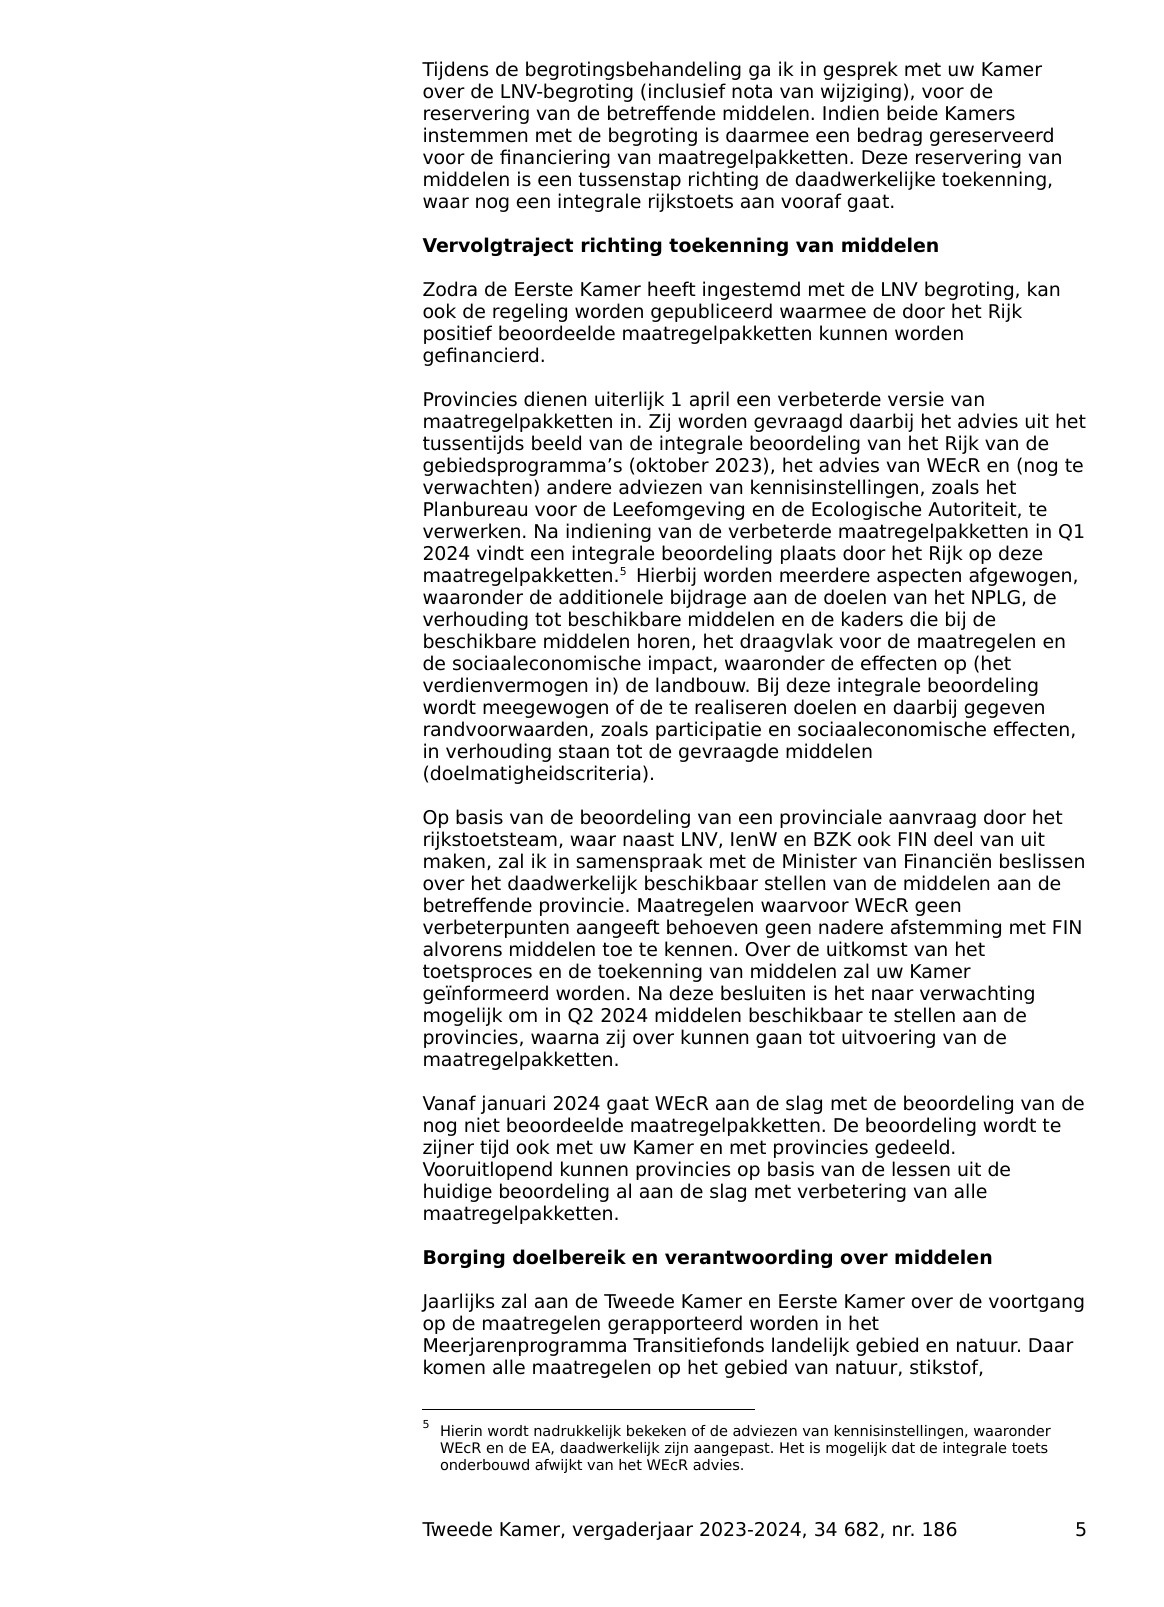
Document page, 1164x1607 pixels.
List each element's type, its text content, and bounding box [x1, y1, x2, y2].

text Zodra de Eerste Kamer heeft ingestemd met de LNV begroting, kan ook de regeling worden gepubliceerd waarmee de door het Rijk positief beoordeelde maatregelpakketten kunnen worden gefinancierd. [422, 279, 1087, 367]
subtitle Vervolgtraject richting toekenning van middelen [422, 235, 1087, 257]
subtitle Borging doelbereik en verantwoording over middelen [422, 1247, 1087, 1269]
text Vanaf januari 2024 gaat WEcR aan de slag met de beoordeling van de nog niet beoordeelde maatregelpakketten. De beoordeling wordt te zijner tijd ook met uw Kamer en met provincies gedeeld. Vooruitlopend kunnen provincies op basis van de lessen uit de huidige beoordeling al aan de slag met verbetering van alle maatregelpakketten. [422, 1093, 1087, 1225]
text Provincies dienen uiterlijk 1 april een verbeterde versie van maatregelpakketten in. Zij worden gevraagd daarbij het advies uit het tussentijds beeld van de integrale beoordeling van het Rijk van de gebiedsprogramma’s (oktober 2023), het advies van WEcR en (nog te verwachten) andere adviezen van kennisinstellingen, zoals het Planbureau voor de Leefomgeving en de Ecologische Autoriteit, te verwerken. Na indiening van de verbeterde maatregelpakketten in Q1 2024 vindt een integrale beoordeling plaats door het Rijk op deze maatregelpakketten. Hierbij worden meerdere aspecten afgewogen, waaronder de additionele bijdrage aan de doelen van het NPLG, de verhouding tot beschikbare middelen en de kaders die bij de beschikbare middelen horen, het draagvlak voor de maatregelen en de sociaaleconomische impact, waaronder de effecten op (het verdienvermogen in) de landbouw. Bij deze integrale beoordeling wordt meegewogen of de te realiseren doelen en daarbij gegeven randvoorwaarden, zoals participatie en sociaaleconomische effecten, in verhouding staan tot de gevraagde middelen (doelmatigheidscriteria). [422, 389, 1087, 785]
text Hierin wordt nadrukkelijk bekeken of de adviezen van kennisinstellingen, waaronder WEcR en de EA, daadwerkelijk zijn aangepast. Het is mogelijk dat de integrale toets onderbouwd afwijkt van het WEcR advies. [422, 1418, 1087, 1474]
text Op basis van de beoordeling van een provinciale aanvraag door het rijkstoetsteam, waar naast LNV, IenW en BZK ook FIN deel van uit maken, zal ik in samenspraak met de Minister van Financiën beslissen over het daadwerkelijk beschikbaar stellen van de middelen aan de betreffende provincie. Maatregelen waarvoor WEcR geen verbeterpunten aangeeft behoeven geen nadere afstemming met FIN alvorens middelen toe te kennen. Over de uitkomst van het toetsproces en de toekenning van middelen zal uw Kamer geïnformeerd worden. Na deze besluiten is het naar verwachting mogelijk om in Q2 2024 middelen beschikbaar te stellen aan de provincies, waarna zij over kunnen gaan tot uitvoering van de maatregelpakketten. [422, 807, 1087, 1071]
text Tijdens de begrotingsbehandeling ga ik in gesprek met uw Kamer over de LNV-begroting (inclusief nota van wijziging), voor de reservering van de betreffende middelen. Indien beide Kamers instemmen met de begroting is daarmee een bedrag gereserveerd voor de financiering van maatregelpakketten. Deze reservering van middelen is een tussenstap richting de daadwerkelijke toekenning, waar nog een integrale rijkstoets aan vooraf gaat. [422, 59, 1087, 213]
text Jaarlijks zal aan de Tweede Kamer en Eerste Kamer over de voortgang op de maatregelen gerapporteerd worden in het Meerjarenprogramma Transitiefonds landelijk gebied en natuur. Daar komen alle maatregelen op het gebied van natuur, stikstof, [422, 1291, 1087, 1379]
